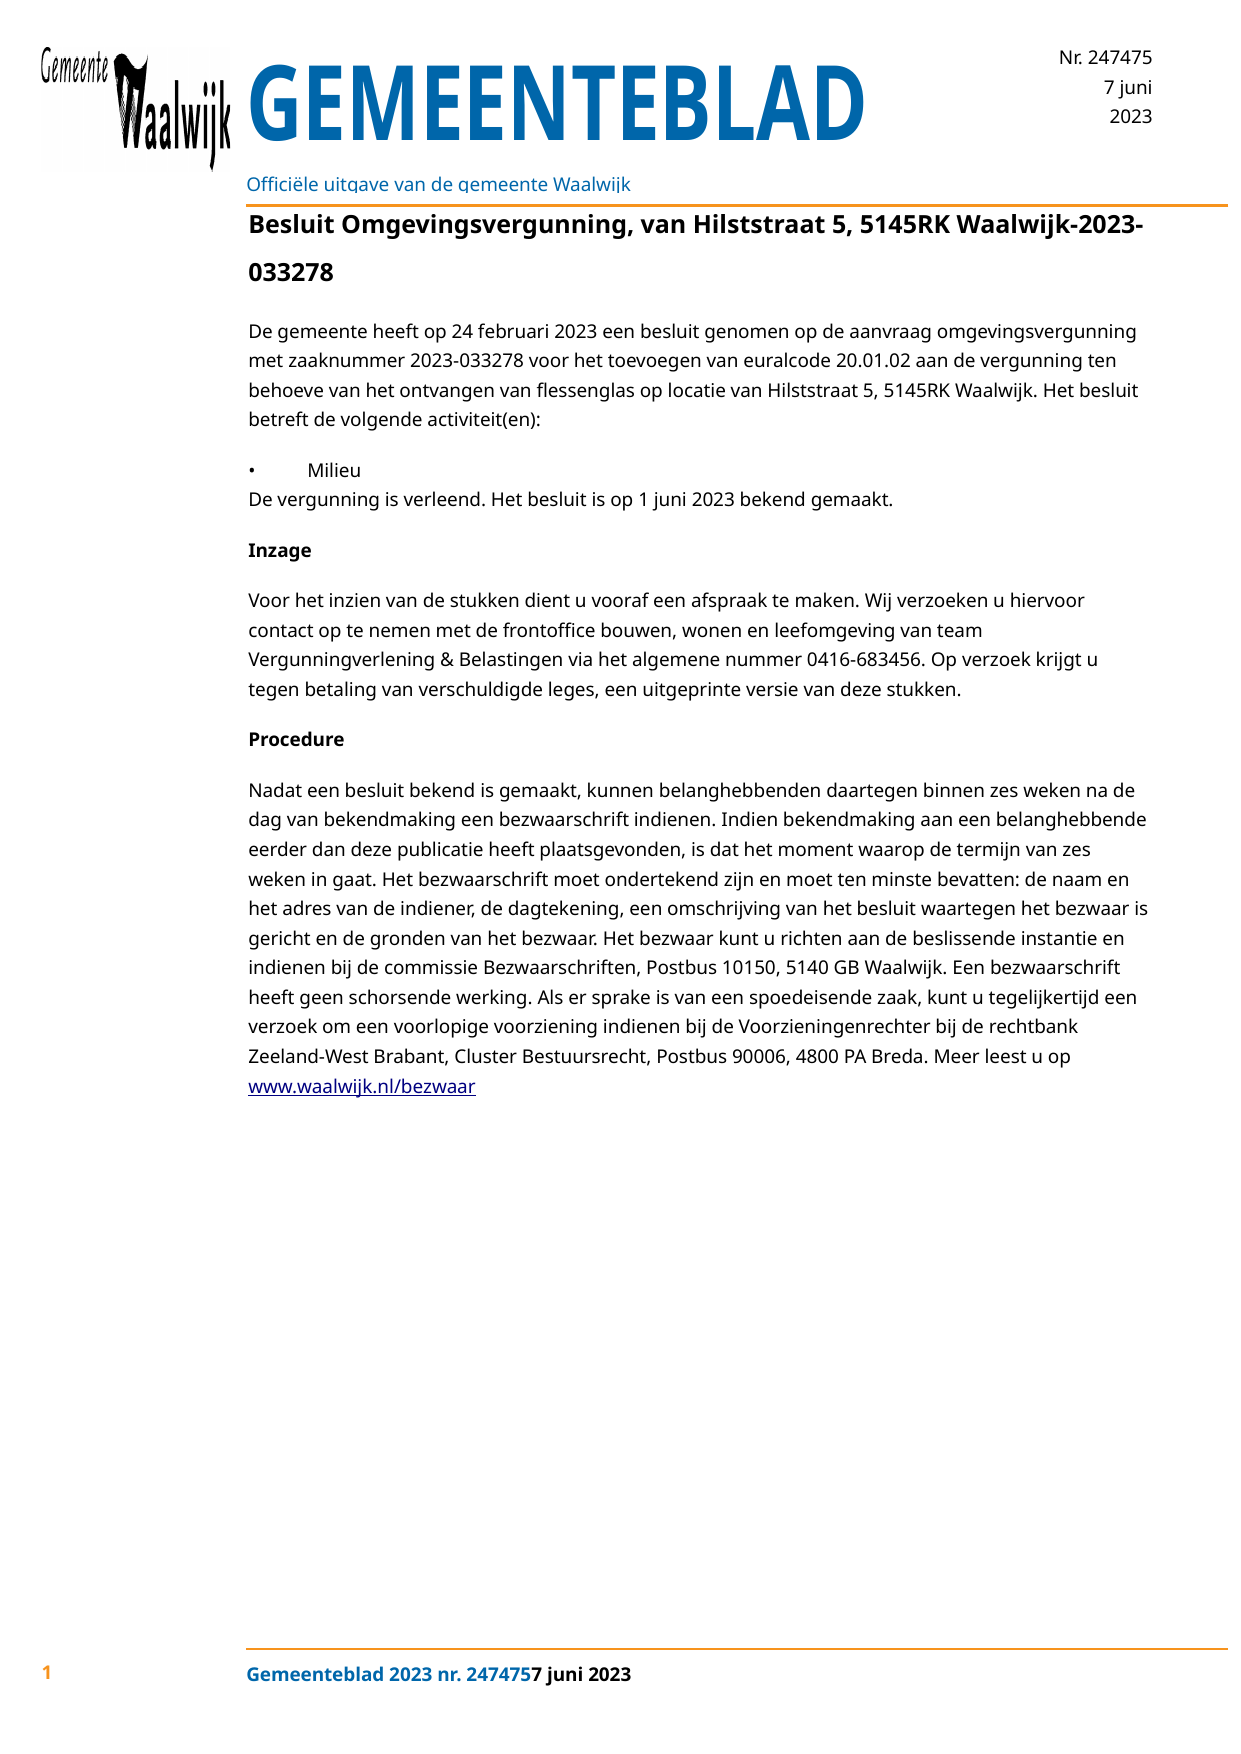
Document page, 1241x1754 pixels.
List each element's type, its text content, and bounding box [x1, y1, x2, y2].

text Inzage [248, 537, 1152, 563]
text Nadat een besluit bekend is gemaakt, kunnen belanghebbenden daartegen binnen zes weken na de dag van bekendmaking een bezwaarschrift indienen. Indien bekendmaking aan een belanghebbende eerder dan deze publicatie heeft plaatsgevonden, is dat het moment waarop de termijn van zes weken in gaat. Het bezwaarschrift moet ondertekend zijn en moet ten minste bevatten: de naam en het adres van de indiener, de dagtekening, een omschrijving van het besluit waartegen het bezwaar is gericht en de gronden van het bezwaar. Het bezwaar kunt u richten aan de beslissende instantie en indienen bij de commissie Bezwaarschriften, Postbus 10150, 5140 GB Waalwijk. Een bezwaarschrift heeft geen schorsende werking. Als er sprake is van een spoedeisende zaak, kunt u tegelijkertijd een verzoek om een voorlopige voorziening indienen bij de Voorzieningenrechter bij de rechtbank Zeeland-West Brabant, Cluster Bestuursrecht, Postbus 90006, 4800 PA Breda. Meer leest u op www.waalwijk.nl/bezwaar [248, 777, 1152, 1099]
text De vergunning is verleend. Het besluit is op 1 juni 2023 bekend gemaakt. [248, 487, 1152, 512]
text Besluit Omgevingsvergunning, van Hilststraat 5, 5145RK Waalwijk-2023-033278 [248, 207, 1152, 288]
text Voor het inzien van de stukken dient u vooraf een afspraak te maken. Wij verzoeken u hiervoor contact op te nemen met de frontoffice bouwen, wonen en leefomgeving van team Vergunningverlening & Belastingen via het algemene nummer 0416-683456. Op verzoek krijgt u tegen betaling van verschuldigde leges, een uitgeprinte versie van deze stukken. [248, 587, 1152, 702]
picture [41, 47, 231, 172]
list Milieu [248, 457, 1152, 483]
text Procedure [248, 727, 1152, 752]
text De gemeente heeft op 24 februari 2023 een besluit genomen op de aanvraag omgevingsvergunning met zaaknummer 2023-033278 voor het toevoegen van euralcode 20.01.02 aan de vergunning ten behoeve van het ontvangen van flessenglas op locatie van Hilststraat 5, 5145RK Waalwijk. Het besluit betreft de volgende activiteit(en): [248, 318, 1152, 432]
